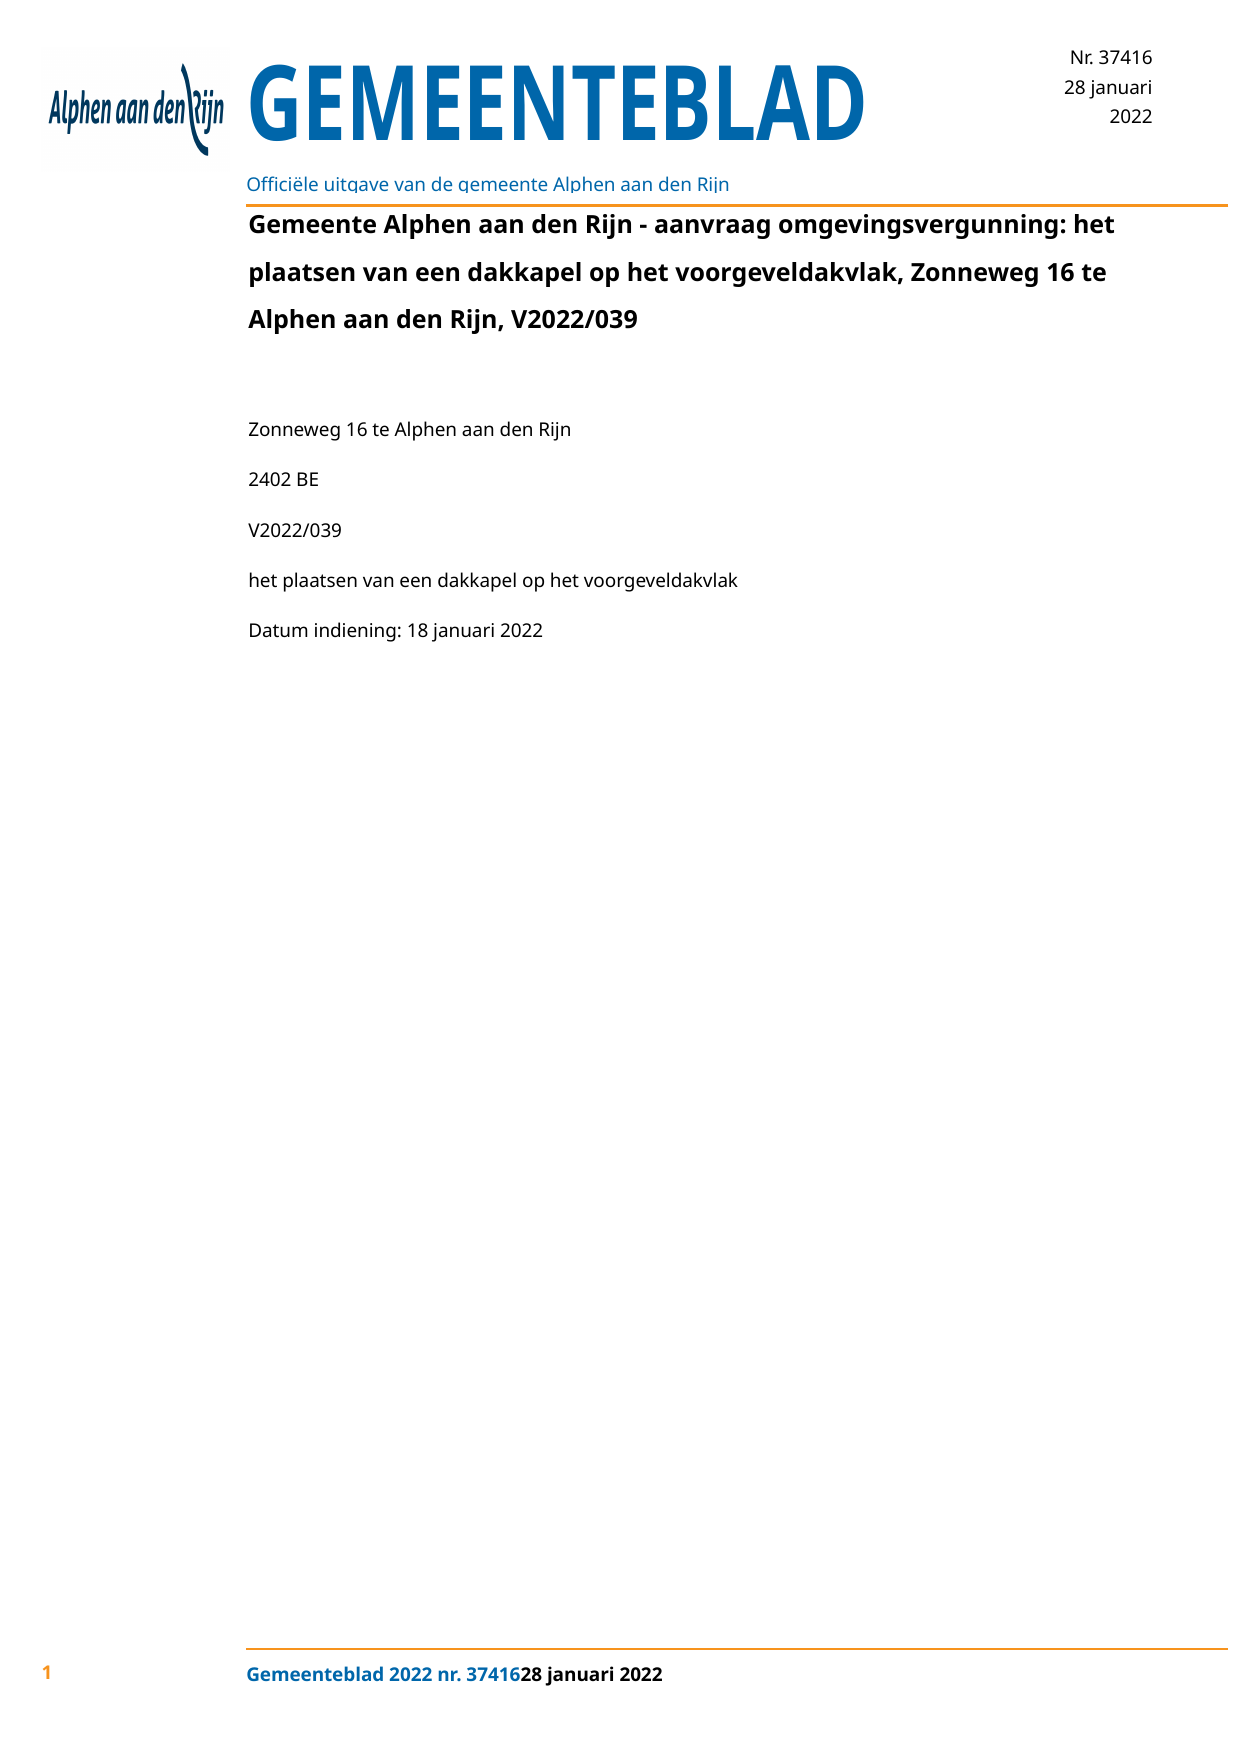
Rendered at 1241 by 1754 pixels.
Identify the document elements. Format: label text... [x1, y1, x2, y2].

text 2402 BE [248, 466, 1152, 492]
text het plaatsen van een dakkapel op het voorgeveldakvlak [248, 567, 1152, 593]
text V2022/039 [248, 517, 1152, 542]
text Gemeente Alphen aan den Rijn - aanvraag omgevingsvergunning: het plaatsen van een dakkapel op het voorgeveldakvlak, Zonneweg 16 te Alphen aan den Rijn, V2022/039 [248, 207, 1152, 336]
picture [41, 47, 231, 172]
text Datum indiening: 18 januari 2022 [248, 618, 1152, 643]
text Zonneweg 16 te Alphen aan den Rijn [248, 416, 1152, 442]
